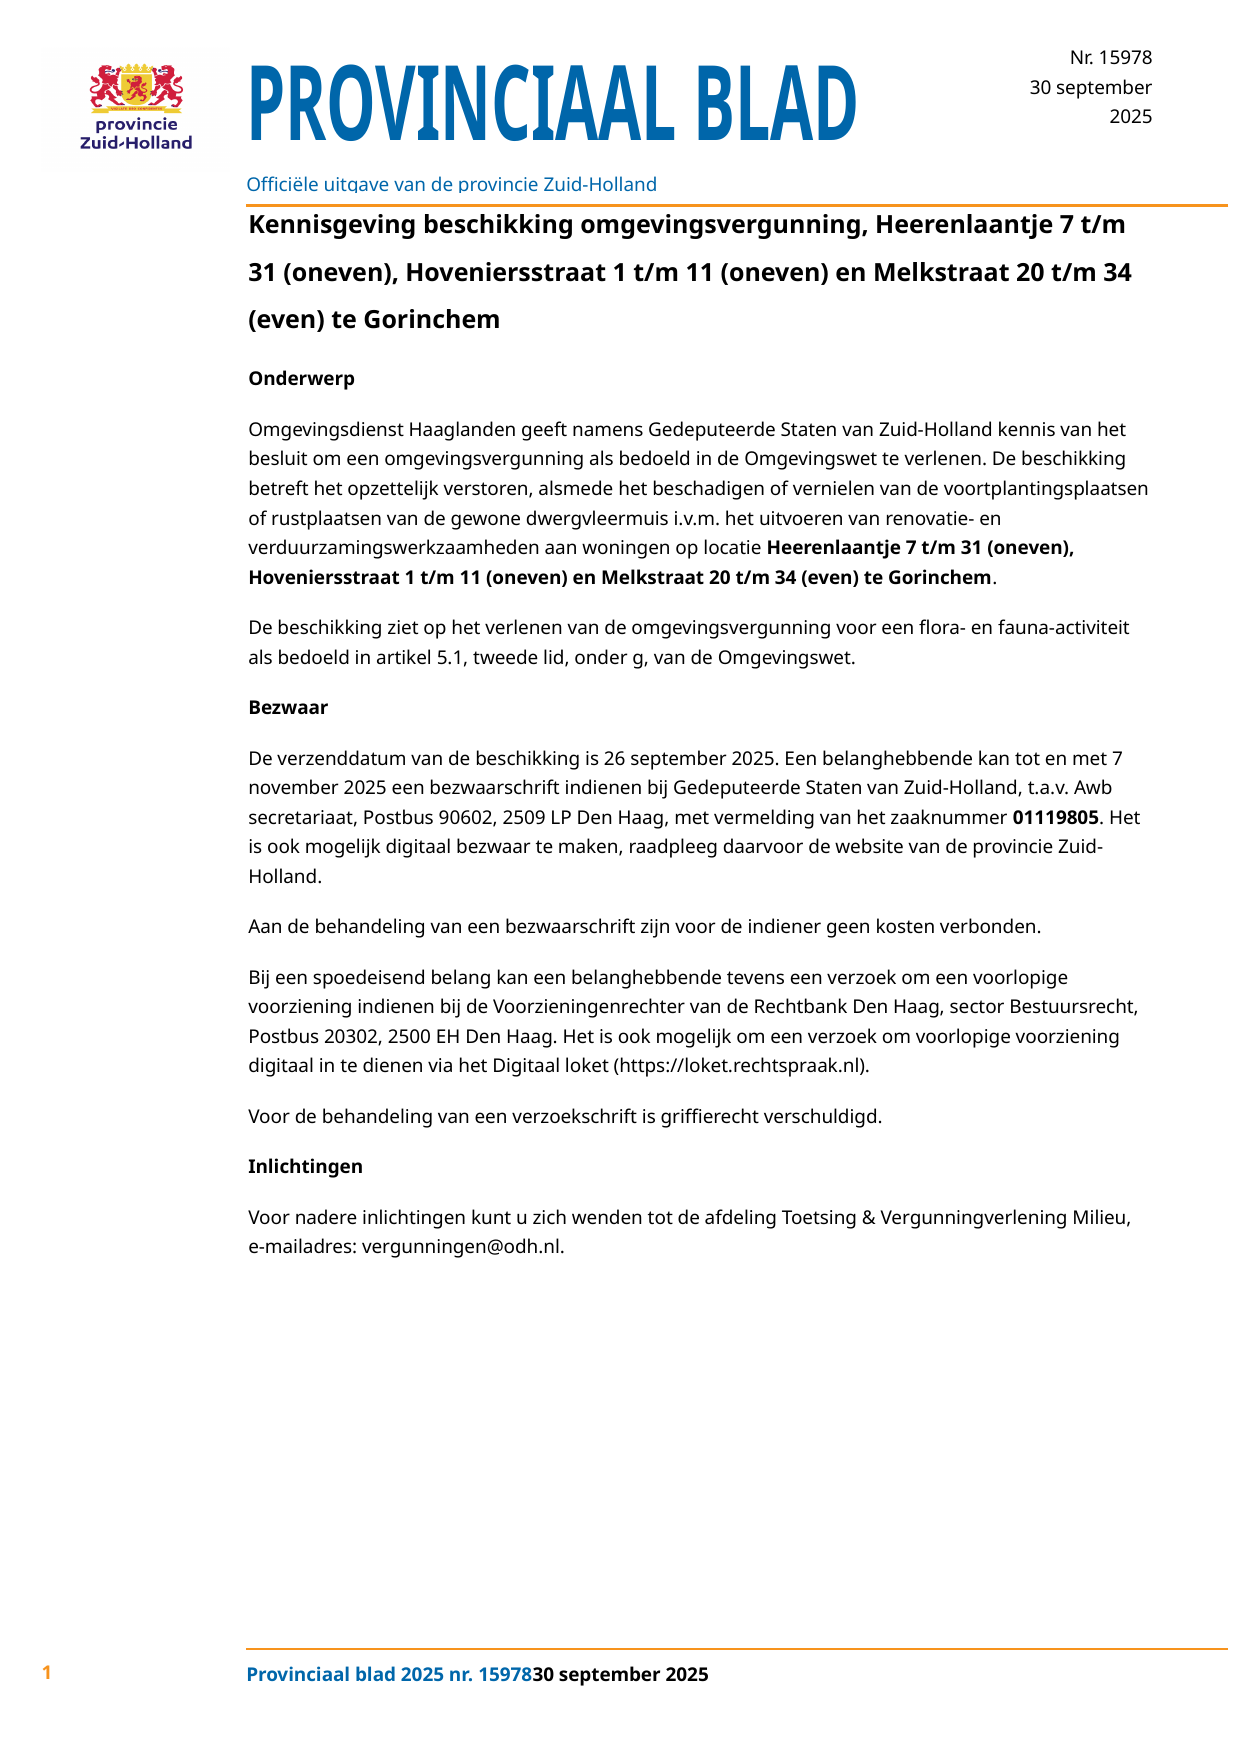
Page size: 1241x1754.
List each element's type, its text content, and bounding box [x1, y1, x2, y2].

text Bezwaar [248, 694, 1152, 720]
text Voor nadere inlichtingen kunt u zich wenden tot de afdeling Toetsing & Vergunningverlening Milieu, e-mailadres: vergunningen@odh.nl. [248, 1204, 1152, 1259]
text Voor de behandeling van een verzoekschrift is griffierecht verschuldigd. [248, 1103, 1152, 1129]
picture [41, 47, 231, 172]
text Bij een spoedeisend belang kan een belanghebbende tevens een verzoek om een voorlopige voorziening indienen bij de Voorzieningenrechter van de Rechtbank Den Haag, sector Bestuursrecht, Postbus 20302, 2500 EH Den Haag. Het is ook mogelijk om een verzoek om voorlopige voorziening digitaal in te dienen via het Digitaal loket (https://loket.rechtspraak.nl). [248, 964, 1152, 1078]
text Kennisgeving beschikking omgevingsvergunning, Heerenlaantje 7 t/m 31 (oneven), Hoveniersstraat 1 t/m 11 (oneven) en Melkstraat 20 t/m 34 (even) te Gorinchem [248, 207, 1152, 336]
text Omgevingsdienst Haaglanden geeft namens Gedeputeerde Staten van Zuid-Holland kennis van het besluit om een omgevingsvergunning als bedoeld in de Omgevingswet te verlenen. De beschikking betreft het opzettelijk verstoren, alsmede het beschadigen of vernielen van de voortplantingsplaatsen of rustplaatsen van de gewone dwergvleermuis i.v.m. het uitvoeren van renovatie- en verduurzamingswerkzaamheden aan woningen op locatie Heerenlaantje 7 t/m 31 (oneven), Hoveniersstraat 1 t/m 11 (oneven) en Melkstraat 20 t/m 34 (even) te Gorinchem. [248, 416, 1152, 589]
text Inlichtingen [248, 1153, 1152, 1179]
text De beschikking ziet op het verlenen van de omgevingsvergunning voor een flora- en fauna-activiteit als bedoeld in artikel 5.1, tweede lid, onder g, van de Omgevingswet. [248, 614, 1152, 669]
text Onderwerp [248, 366, 1152, 391]
text De verzenddatum van de beschikking is 26 september 2025. Een belanghebbende kan tot en met 7 november 2025 een bezwaarschrift indienen bij Gedeputeerde Staten van Zuid-Holland, t.a.v. Awb secretariaat, Postbus 90602, 2509 LP Den Haag, met vermelding van het zaaknummer 01119805. Het is ook mogelijk digitaal bezwaar te maken, raadpleeg daarvoor de website van de provincie Zuid-Holland. [248, 745, 1152, 889]
text Aan de behandeling van een bezwaarschrift zijn voor de indiener geen kosten verbonden. [248, 913, 1152, 939]
